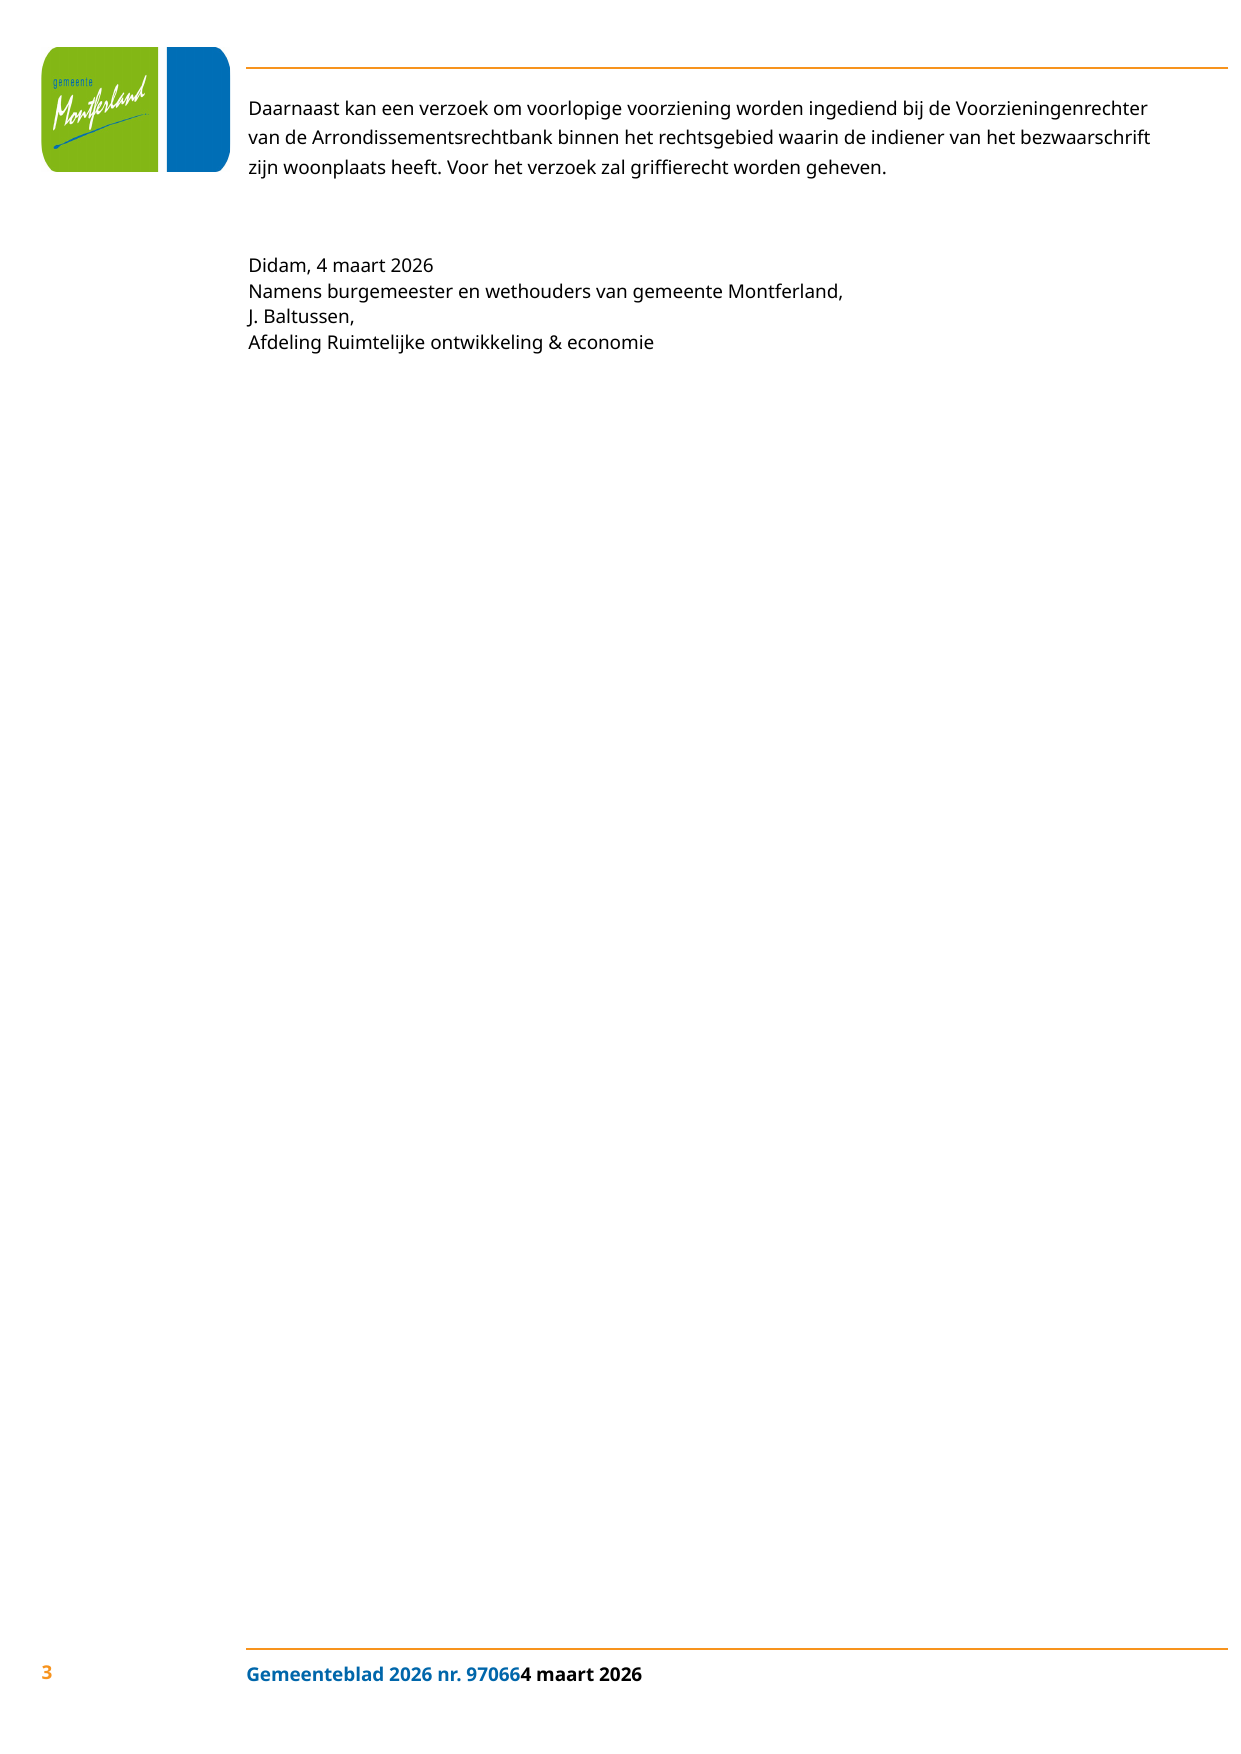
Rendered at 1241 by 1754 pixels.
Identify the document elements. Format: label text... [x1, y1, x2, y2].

text Didam, 4 maart 2026 [248, 252, 1152, 278]
text Afdeling Ruimtelijke ontwikkeling & economie [248, 329, 1152, 355]
picture [41, 47, 231, 172]
text Daarnaast kan een verzoek om voorlopige voorziening worden ingediend bij de Voorzieningenrechter van de Arrondissementsrechtbank binnen het rechtsgebied waarin de indiener van het bezwaarschrift zijn woonplaats heeft. Voor het verzoek zal griffierecht worden geheven. [248, 95, 1152, 180]
text Namens burgemeester en wethouders van gemeente Montferland, [248, 278, 1152, 304]
text J. Baltussen, [248, 304, 1152, 329]
